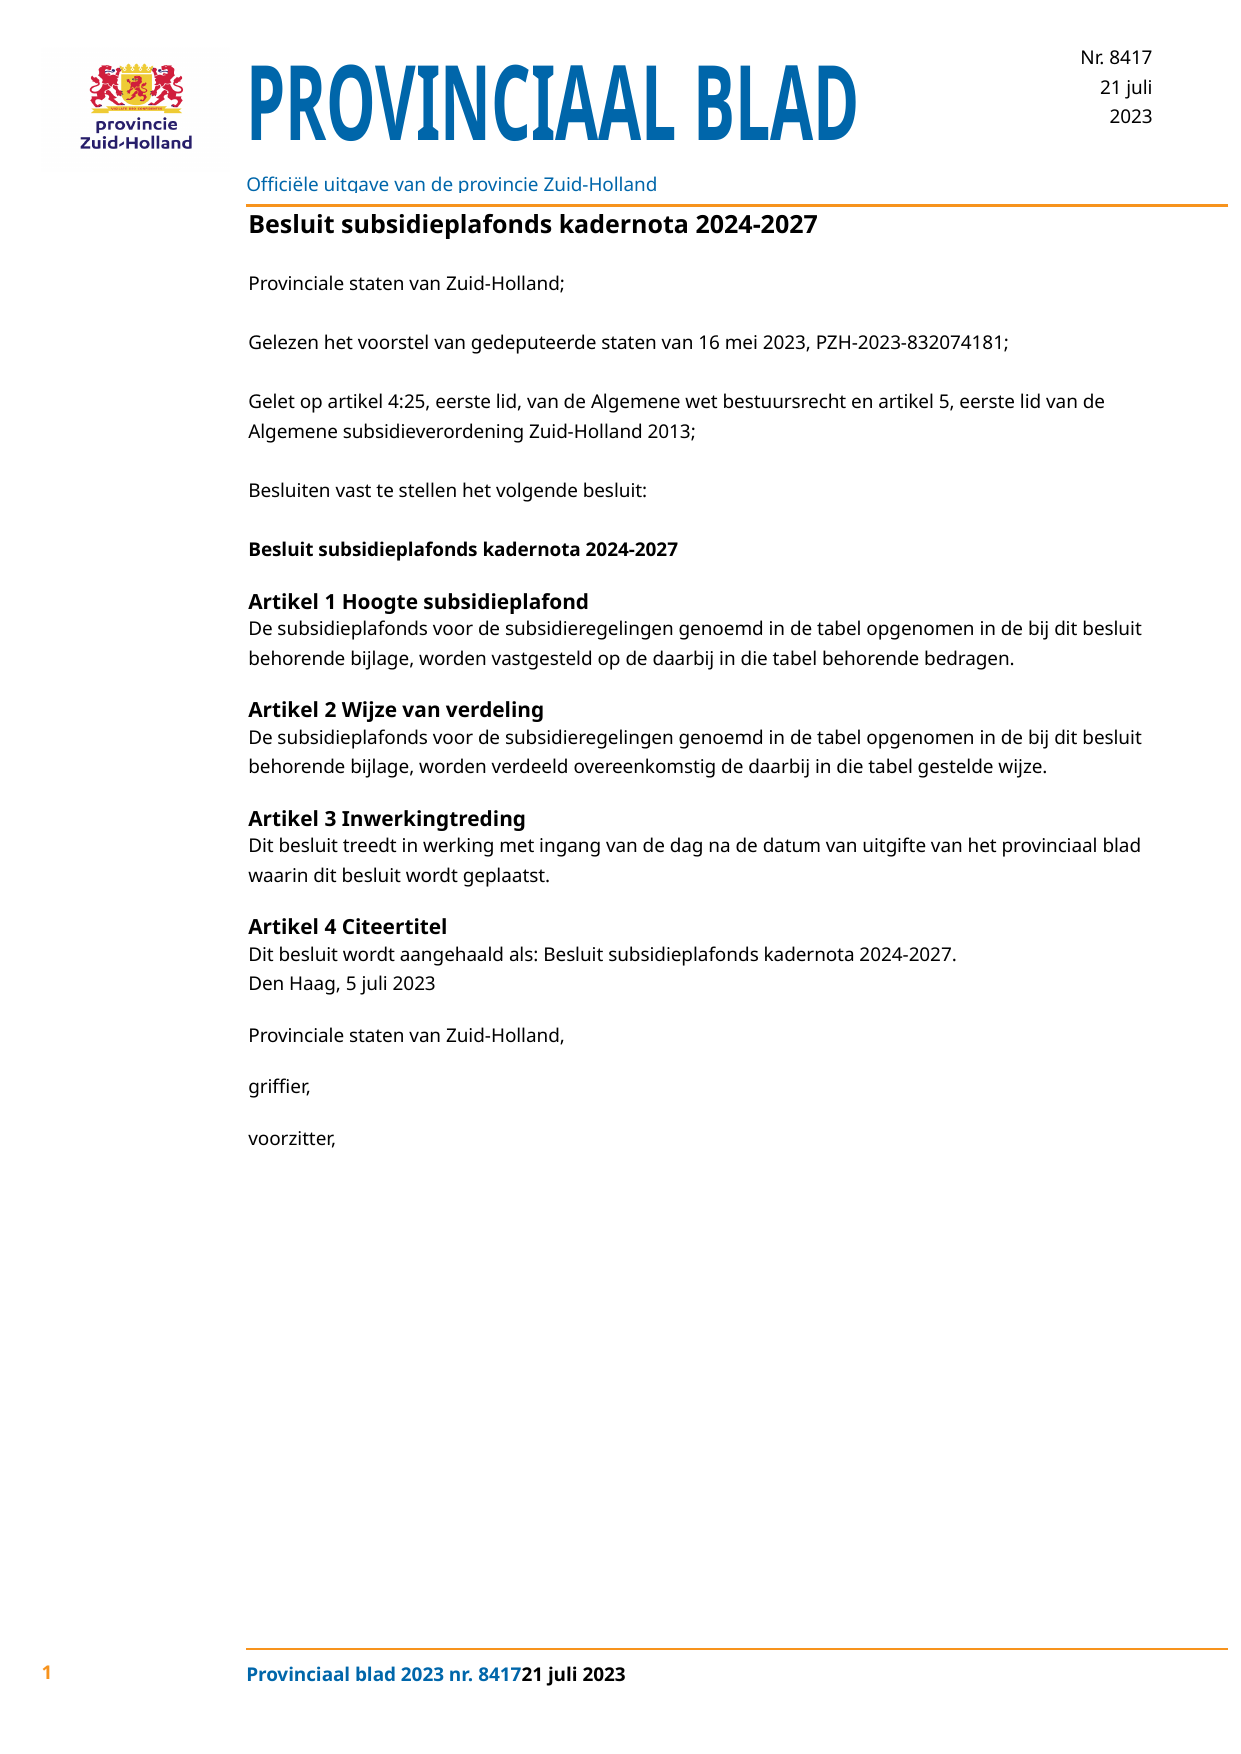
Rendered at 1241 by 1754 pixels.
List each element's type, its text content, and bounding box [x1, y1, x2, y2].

text Artikel 1 Hoogte subsidieplafond [248, 587, 1152, 615]
text Den Haag, 5 juli 2023 [248, 970, 1152, 996]
text Provinciale staten van Zuid-Holland; [248, 270, 1152, 296]
text griffier, [248, 1073, 1152, 1099]
text Dit besluit wordt aangehaald als: Besluit subsidieplafonds kadernota 2024-2027. [248, 941, 1152, 966]
text Besluit subsidieplafonds kadernota 2024-2027 [248, 537, 1152, 562]
text Artikel 2 Wijze van verdeling [248, 695, 1152, 724]
text Artikel 4 Citeertitel [248, 912, 1152, 941]
text Besluiten vast te stellen het volgende besluit: [248, 477, 1152, 503]
text Besluit subsidieplafonds kadernota 2024-2027 [248, 207, 1152, 241]
text Provinciale staten van Zuid-Holland, [248, 1022, 1152, 1047]
text Gelezen het voorstel van gedeputeerde staten van 16 mei 2023, PZH-2023-832074181; [248, 329, 1152, 355]
text voorzitter, [248, 1125, 1152, 1150]
text Gelet op artikel 4:25, eerste lid, van de Algemene wet bestuursrecht en artikel 5, eerste lid van de Algemene subsidieverordening Zuid-Holland 2013; [248, 389, 1152, 444]
picture [41, 47, 231, 172]
text De subsidieplafonds voor de subsidieregelingen genoemd in de tabel opgenomen in de bij dit besluit behorende bijlage, worden verdeeld overeenkomstig de daarbij in die tabel gestelde wijze. [248, 724, 1152, 779]
text Dit besluit treedt in werking met ingang van de dag na de datum van uitgifte van het provinciaal blad waarin dit besluit wordt geplaatst. [248, 832, 1152, 888]
text De subsidieplafonds voor de subsidieregelingen genoemd in de tabel opgenomen in de bij dit besluit behorende bijlage, worden vastgesteld op de daarbij in die tabel behorende bedragen. [248, 615, 1152, 671]
text Artikel 3 Inwerkingtreding [248, 804, 1152, 832]
